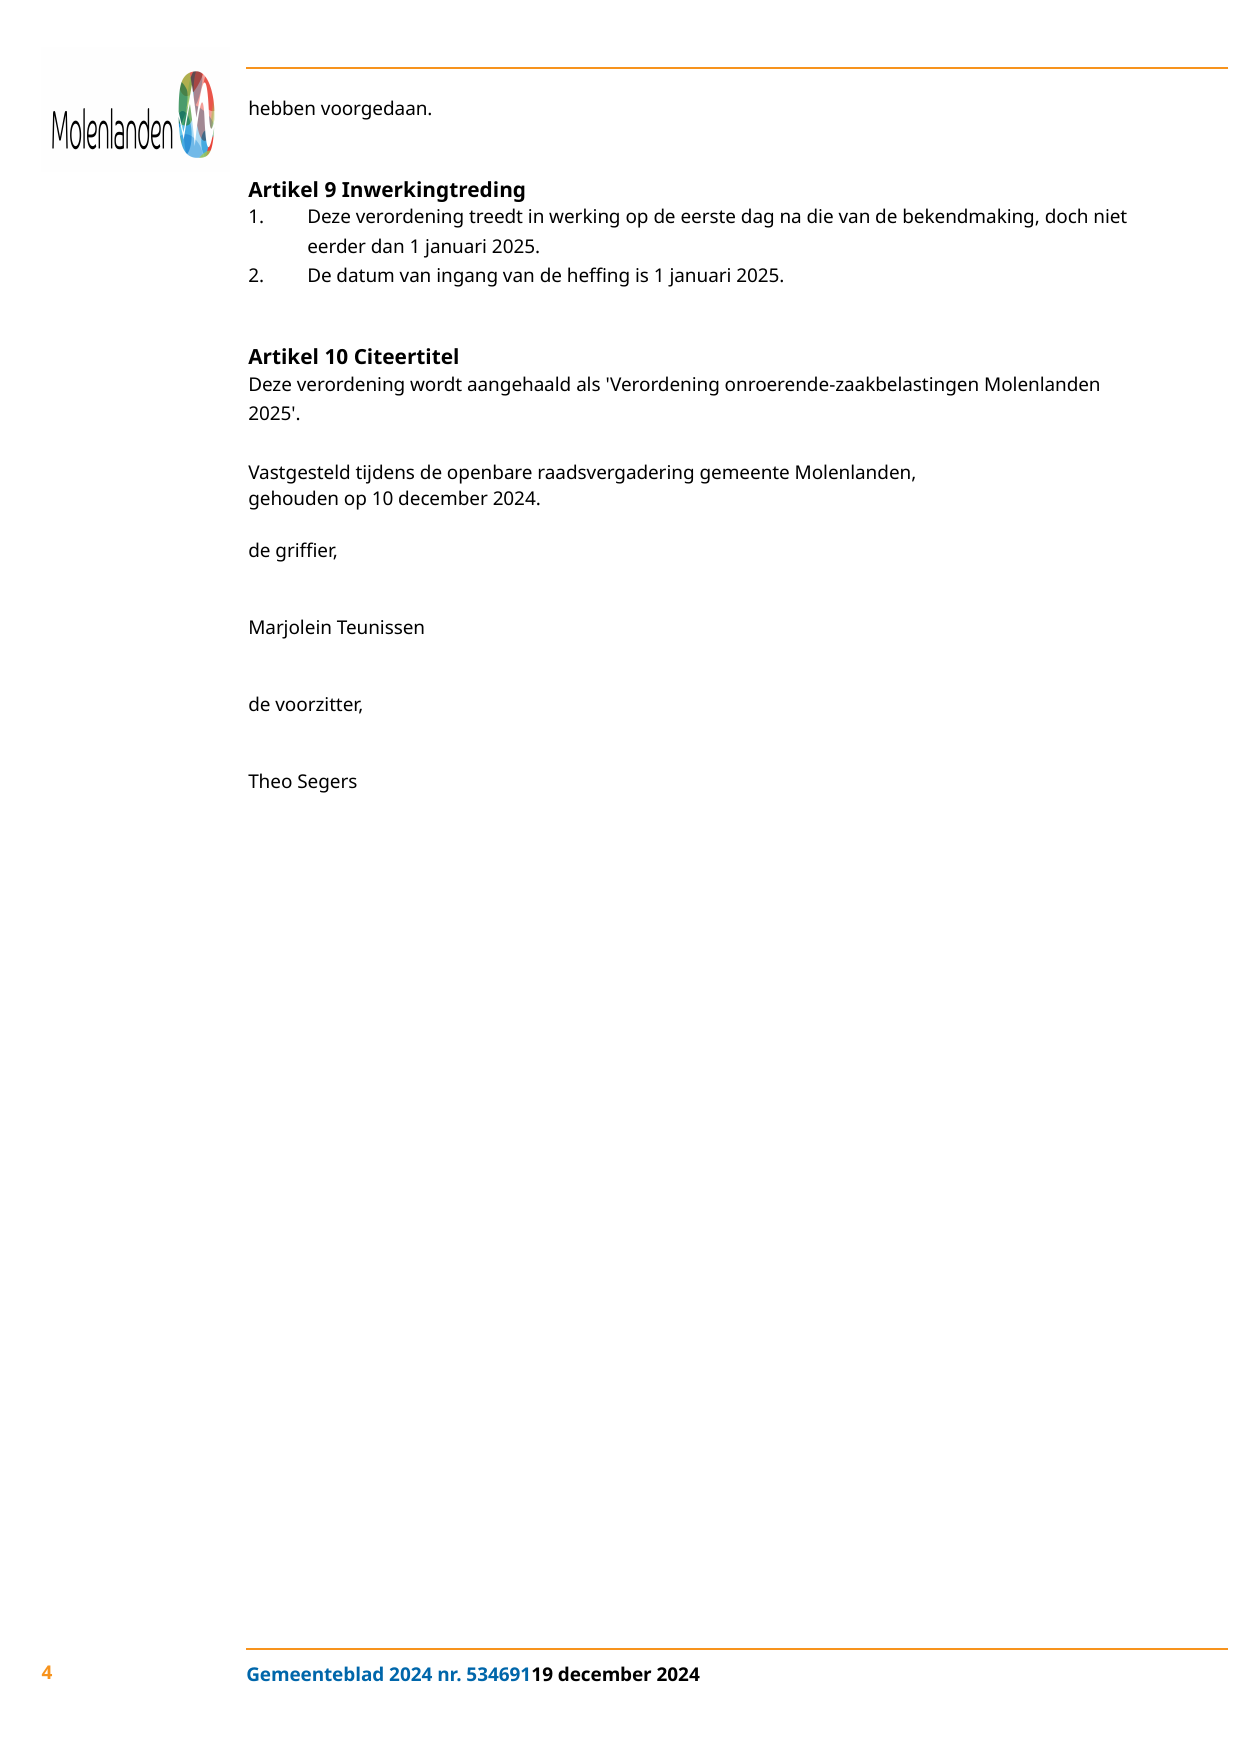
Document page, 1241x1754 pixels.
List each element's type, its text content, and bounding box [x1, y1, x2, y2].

text Artikel 9 Inwerkingtreding [248, 175, 1152, 203]
list Deze verordening treedt in werking op de eerste dag na die van de bekendmaking, doch niet eerder dan 1 januari 2025. [248, 203, 1152, 258]
picture [41, 47, 231, 172]
text Deze verordening wordt aangehaald als 'Verordening onroerende-zaakbelastingen Molenlanden 2025'. [248, 371, 1152, 426]
text Theo Segers [248, 768, 1152, 794]
text de voorzitter, [248, 691, 1152, 717]
text Marjolein Teunissen [248, 614, 1152, 640]
text Artikel 10 Citeertitel [248, 342, 1152, 371]
list De datum van ingang van de heffing is 1 januari 2025. [248, 262, 1152, 288]
text gehouden op 10 december 2024. [248, 485, 1152, 511]
text hebben voorgedaan. [248, 95, 1152, 121]
text de griffier, [248, 537, 1152, 562]
text Vastgesteld tijdens de openbare raadsvergadering gemeente Molenlanden, [248, 459, 1152, 485]
